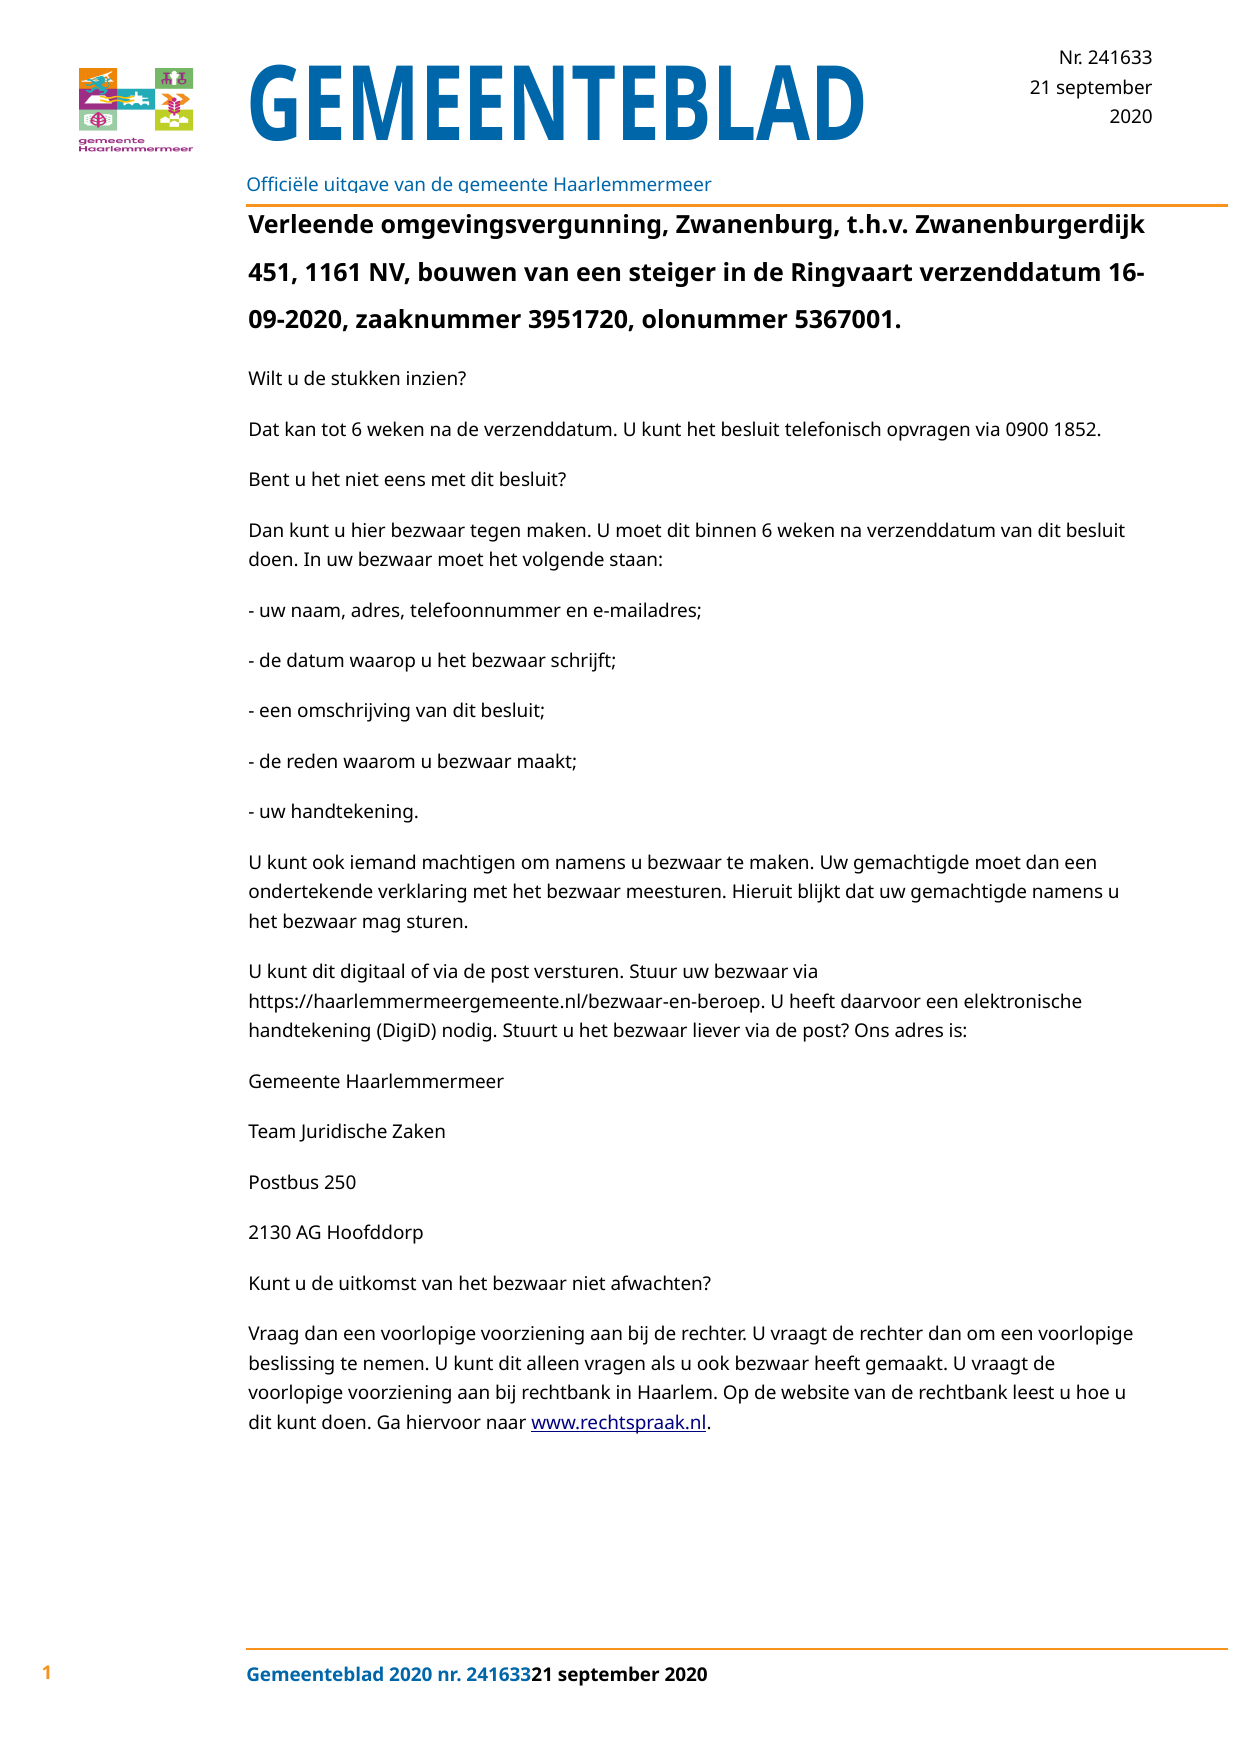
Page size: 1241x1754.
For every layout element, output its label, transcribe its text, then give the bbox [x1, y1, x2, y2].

text U kunt ook iemand machtigen om namens u bezwaar te maken. Uw gemachtigde moet dan een ondertekende verklaring met het bezwaar meesturen. Hieruit blijkt dat uw gemachtigde namens u het bezwaar mag sturen. [248, 849, 1152, 934]
text Gemeente Haarlemmermeer [248, 1068, 1152, 1094]
text Dan kunt u hier bezwaar tegen maken. U moet dit binnen 6 weken na verzenddatum van dit besluit doen. In uw bezwaar moet het volgende staan: [248, 517, 1152, 572]
text Postbus 250 [248, 1169, 1152, 1194]
text Vraag dan een voorlopige voorziening aan bij de rechter. U vraagt de rechter dan om een voorlopige beslissing te nemen. U kunt dit alleen vragen als u ook bezwaar heeft gemaakt. U vraagt de voorlopige voorziening aan bij rechtbank in Haarlem. Op de website van de rechtbank leest u hoe u dit kunt doen. Ga hiervoor naar www.rechtspraak.nl. [248, 1320, 1152, 1434]
text - een omschrijving van dit besluit; [248, 698, 1152, 723]
text U kunt dit digitaal of via de post versturen. Stuur uw bezwaar via https://haarlemmermeergemeente.nl/bezwaar-en-beroep. U heeft daarvoor een elektronische handtekening (DigiD) nodig. Stuurt u het bezwaar liever via de post? Ons adres is: [248, 958, 1152, 1043]
text - de reden waarom u bezwaar maakt; [248, 748, 1152, 774]
picture [41, 47, 231, 172]
text Wilt u de stukken inzien? [248, 366, 1152, 391]
text Dat kan tot 6 weken na de verzenddatum. U kunt het besluit telefonisch opvragen via 0900 1852. [248, 416, 1152, 442]
text Verleende omgevingsvergunning, Zwanenburg, t.h.v. Zwanenburgerdijk 451, 1161 NV, bouwen van een steiger in de Ringvaart verzenddatum 16-09-2020, zaaknummer 3951720, olonummer 5367001. [248, 207, 1152, 336]
text - uw naam, adres, telefoonnummer en e-mailadres; [248, 597, 1152, 622]
text Team Juridische Zaken [248, 1118, 1152, 1144]
text 2130 AG Hoofddorp [248, 1219, 1152, 1245]
text Bent u het niet eens met dit besluit? [248, 466, 1152, 492]
text Kunt u de uitkomst van het bezwaar niet afwachten? [248, 1270, 1152, 1295]
text - de datum waarop u het bezwaar schrijft; [248, 647, 1152, 673]
text - uw handtekening. [248, 798, 1152, 824]
